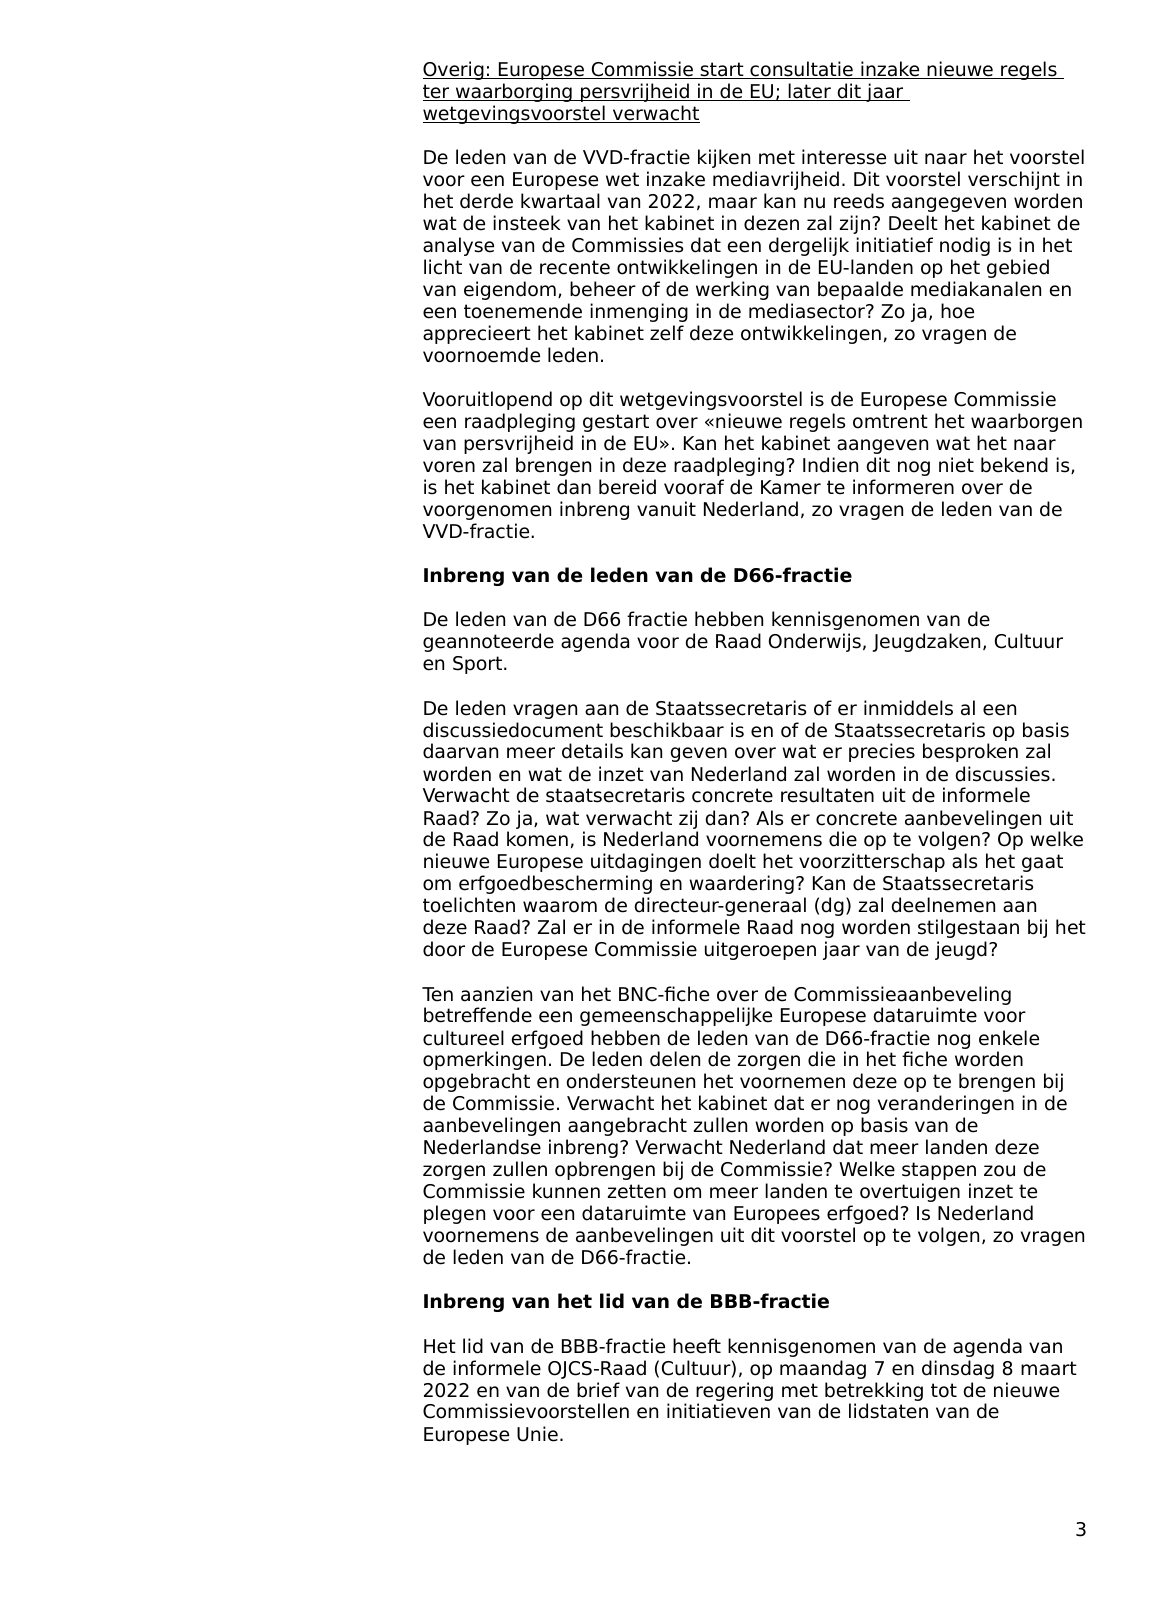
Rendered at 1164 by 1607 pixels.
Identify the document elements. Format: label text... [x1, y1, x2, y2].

subtitle Inbreng van de leden van de D66-fractie [422, 565, 1087, 587]
text De leden van de VVD-fractie kijken met interesse uit naar het voorstel voor een Europese wet inzake mediavrijheid. Dit voorstel verschijnt in het derde kwartaal van 2022, maar kan nu reeds aangegeven worden wat de insteek van het kabinet in dezen zal zijn? Deelt het kabinet de analyse van de Commissies dat een dergelijk initiatief nodig is in het licht van de recente ontwikkelingen in de EU-landen op het gebied van eigendom, beheer of de werking van bepaalde mediakanalen en een toenemende inmenging in de mediasector? Zo ja, hoe apprecieert het kabinet zelf deze ontwikkelingen, zo vragen de voornoemde leden. [422, 147, 1087, 367]
text De leden van de D66 fractie hebben kennisgenomen van de geannoteerde agenda voor de Raad Onderwijs, Jeugdzaken, Cultuur en Sport. [422, 609, 1087, 675]
text Het lid van de BBB-fractie heeft kennisgenomen van de agenda van de informele OJCS-Raad (Cultuur), op maandag 7 en dinsdag 8 maart 2022 en van de brief van de regering met betrekking tot de nieuwe Commissievoorstellen en initiatieven van de lidstaten van de Europese Unie. [422, 1336, 1087, 1445]
subtitle Overig: Europese Commissie start consultatie inzake nieuwe regels ter waarborging persvrijheid in de EU; later dit jaar wetgevingsvoorstel verwacht [422, 59, 1087, 125]
text Ten aanzien van het BNC-fiche over de Commissieaanbeveling betreffende een gemeenschappelijke Europese dataruimte voor cultureel erfgoed hebben de leden van de D66-fractie nog enkele opmerkingen. De leden delen de zorgen die in het fiche worden opgebracht en ondersteunen het voornemen deze op te brengen bij de Commissie. Verwacht het kabinet dat er nog veranderingen in de aanbevelingen aangebracht zullen worden op basis van de Nederlandse inbreng? Verwacht Nederland dat meer landen deze zorgen zullen opbrengen bij de Commissie? Welke stappen zou de Commissie kunnen zetten om meer landen te overtuigen inzet te plegen voor een dataruimte van Europees erfgoed? Is Nederland voornemens de aanbevelingen uit dit voorstel op te volgen, zo vragen de leden van de D66-fractie. [422, 983, 1087, 1269]
subtitle Inbreng van het lid van de BBB-fractie [422, 1291, 1087, 1313]
text De leden vragen aan de Staatssecretaris of er inmiddels al een discussiedocument beschikbaar is en of de Staatssecretaris op basis daarvan meer details kan geven over wat er precies besproken zal worden en wat de inzet van Nederland zal worden in de discussies. Verwacht de staatsecretaris concrete resultaten uit de informele Raad? Zo ja, wat verwacht zij dan? Als er concrete aanbevelingen uit de Raad komen, is Nederland voornemens die op te volgen? Op welke nieuwe Europese uitdagingen doelt het voorzitterschap als het gaat om erfgoedbescherming en waardering? Kan de Staatssecretaris toelichten waarom de directeur-generaal (dg) zal deelnemen aan deze Raad? Zal er in de informele Raad nog worden stilgestaan bij het door de Europese Commissie uitgeroepen jaar van de jeugd? [422, 697, 1087, 961]
text Vooruitlopend op dit wetgevingsvoorstel is de Europese Commissie een raadpleging gestart over «nieuwe regels omtrent het waarborgen van persvrijheid in de EU». Kan het kabinet aangeven wat het naar voren zal brengen in deze raadpleging? Indien dit nog niet bekend is, is het kabinet dan bereid vooraf de Kamer te informeren over de voorgenomen inbreng vanuit Nederland, zo vragen de leden van de VVD-fractie. [422, 389, 1087, 543]
